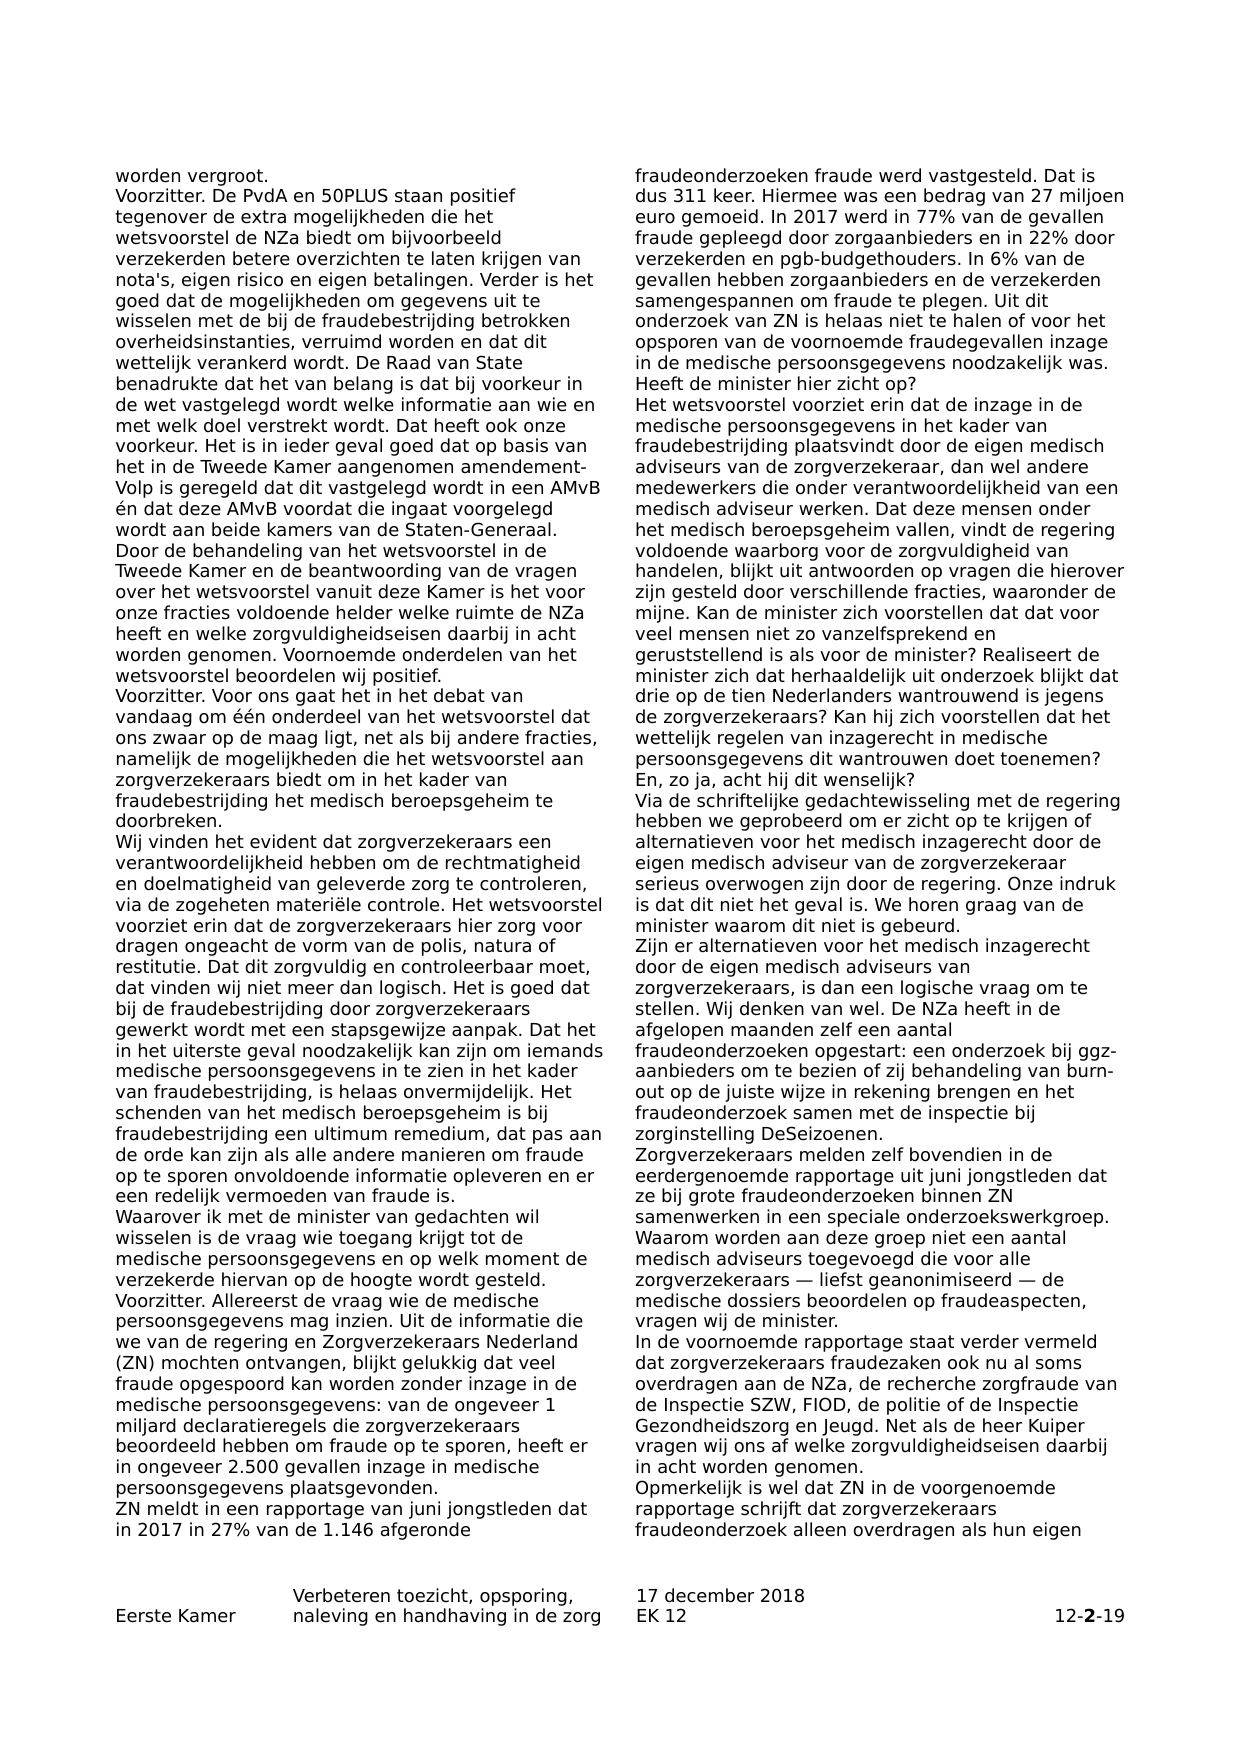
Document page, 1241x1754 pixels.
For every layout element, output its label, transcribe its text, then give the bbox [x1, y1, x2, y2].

text Via de schriftelijke gedachtewisseling met de regering hebben we geprobeerd om er zicht op te krijgen of alternatieven voor het medisch inzagerecht door de eigen medisch adviseur van de zorgverzekeraar serieus overwogen zijn door de regering. Onze indruk is dat dit niet het geval is. We horen graag van de minister waarom dit niet is gebeurd. [635, 790, 1125, 936]
text worden vergroot. [115, 165, 605, 186]
text Door de behandeling van het wetsvoorstel in de Tweede Kamer en de beantwoording van de vragen over het wetsvoorstel vanuit deze Kamer is het voor onze fracties voldoende helder welke ruimte de NZa heeft en welke zorgvuldigheidseisen daarbij in acht worden genomen. Voornoemde onderdelen van het wetsvoorstel beoordelen wij positief. [115, 540, 605, 686]
text Voorzitter. Voor ons gaat het in het debat van vandaag om één onderdeel van het wetsvoorstel dat ons zwaar op de maag ligt, net als bij andere fracties, namelijk de mogelijkheden die het wetsvoorstel aan zorgverzekeraars biedt om in het kader van fraudebestrijding het medisch beroepsgeheim te doorbreken. [115, 686, 605, 832]
text Zorgverzekeraars melden zelf bovendien in de eerdergenoemde rapportage uit juni jongstleden dat ze bij grote fraudeonderzoeken binnen ZN samenwerken in een speciale onderzoekswerkgroep. Waarom worden aan deze groep niet een aantal medisch adviseurs toegevoegd die voor alle zorgverzekeraars — liefst geanonimiseerd — de medische dossiers beoordelen op fraudeaspecten, vragen wij de minister. [635, 1144, 1125, 1332]
text Opmerkelijk is wel dat ZN in de voorgenoemde rapportage schrijft dat zorgverzekeraars fraudeonderzoek alleen overdragen als hun eigen [635, 1478, 1125, 1540]
text Wij vinden het evident dat zorgverzekeraars een verantwoordelijkheid hebben om de rechtmatigheid en doelmatigheid van geleverde zorg te controleren, via de zogeheten materiële controle. Het wetsvoorstel voorziet erin dat de zorgverzekeraars hier zorg voor dragen ongeacht de vorm van de polis, natura of restitutie. Dat dit zorgvuldig en controleerbaar moet, dat vinden wij niet meer dan logisch. Het is goed dat bij de fraudebestrijding door zorgverzekeraars gewerkt wordt met een stapsgewijze aanpak. Dat het in het uiterste geval noodzakelijk kan zijn om iemands medische persoonsgegevens in te zien in het kader van fraudebestrijding, is helaas onvermijdelijk. Het schenden van het medisch beroepsgeheim is bij fraudebestrijding een ultimum remedium, dat pas aan de orde kan zijn als alle andere manieren om fraude op te sporen onvoldoende informatie opleveren en er een redelijk vermoeden van fraude is. [115, 832, 605, 1207]
text fraudeonderzoeken fraude werd vastgesteld. Dat is dus 311 keer. Hiermee was een bedrag van 27 miljoen euro gemoeid. In 2017 werd in 77% van de gevallen fraude gepleegd door zorgaanbieders en in 22% door verzekerden en pgb-budgethouders. In 6% van de gevallen hebben zorgaanbieders en de verzekerden samengespannen om fraude te plegen. Uit dit onderzoek van ZN is helaas niet te halen of voor het opsporen van de voornoemde fraudegevallen inzage in de medische persoonsgegevens noodzakelijk was. Heeft de minister hier zicht op? [635, 165, 1125, 394]
text In de voornoemde rapportage staat verder vermeld dat zorgverzekeraars fraudezaken ook nu al soms overdragen aan de NZa, de recherche zorgfraude van de Inspectie SZW, FIOD, de politie of de Inspectie Gezondheidszorg en Jeugd. Net als de heer Kuiper vragen wij ons af welke zorgvuldigheidseisen daarbij in acht worden genomen. [635, 1332, 1125, 1478]
text Voorzitter. De PvdA en 50PLUS staan positief tegenover de extra mogelijkheden die het wetsvoorstel de NZa biedt om bijvoorbeeld verzekerden betere overzichten te laten krijgen van nota's, eigen risico en eigen betalingen. Verder is het goed dat de mogelijkheden om gegevens uit te wisselen met de bij de fraudebestrijding betrokken overheidsinstanties, verruimd worden en dat dit wettelijk verankerd wordt. De Raad van State benadrukte dat het van belang is dat bij voorkeur in de wet vastgelegd wordt welke informatie aan wie en met welk doel verstrekt wordt. Dat heeft ook onze voorkeur. Het is in ieder geval goed dat op basis van het in de Tweede Kamer aangenomen amendement-Volp is geregeld dat dit vastgelegd wordt in een AMvB én dat deze AMvB voordat die ingaat voorgelegd wordt aan beide kamers van de Staten-Generaal. [115, 186, 605, 540]
text Waarover ik met de minister van gedachten wil wisselen is de vraag wie toegang krijgt tot de medische persoonsgegevens en op welk moment de verzekerde hiervan op de hoogte wordt gesteld. [115, 1207, 605, 1290]
text Zijn er alternatieven voor het medisch inzagerecht door de eigen medisch adviseurs van zorgverzekeraars, is dan een logische vraag om te stellen. Wij denken van wel. De NZa heeft in de afgelopen maanden zelf een aantal fraudeonderzoeken opgestart: een onderzoek bij ggz-aanbieders om te bezien of zij behandeling van burn-out op de juiste wijze in rekening brengen en het fraudeonderzoek samen met de inspectie bij zorginstelling DeSeizoenen. [635, 936, 1125, 1144]
text ZN meldt in een rapportage van juni jongstleden dat in 2017 in 27% van de 1.146 afgeronde [115, 1499, 605, 1540]
text Het wetsvoorstel voorziet erin dat de inzage in de medische persoonsgegevens in het kader van fraudebestrijding plaatsvindt door de eigen medisch adviseurs van de zorgverzekeraar, dan wel andere medewerkers die onder verantwoordelijkheid van een medisch adviseur werken. Dat deze mensen onder het medisch beroepsgeheim vallen, vindt de regering voldoende waarborg voor de zorgvuldigheid van handelen, blijkt uit antwoorden op vragen die hierover zijn gesteld door verschillende fracties, waaronder de mijne. Kan de minister zich voorstellen dat dat voor veel mensen niet zo vanzelfsprekend en geruststellend is als voor de minister? Realiseert de minister zich dat herhaaldelijk uit onderzoek blijkt dat drie op de tien Nederlanders wantrouwend is jegens de zorgverzekeraars? Kan hij zich voorstellen dat het wettelijk regelen van inzagerecht in medische persoonsgegevens dit wantrouwen doet toenemen? En, zo ja, acht hij dit wenselijk? [635, 394, 1125, 790]
text Voorzitter. Allereerst de vraag wie de medische persoonsgegevens mag inzien. Uit de informatie die we van de regering en Zorgverzekeraars Nederland (ZN) mochten ontvangen, blijkt gelukkig dat veel fraude opgespoord kan worden zonder inzage in de medische persoonsgegevens: van de ongeveer 1 miljard declaratieregels die zorgverzekeraars beoordeeld hebben om fraude op te sporen, heeft er in ongeveer 2.500 gevallen inzage in medische persoonsgegevens plaatsgevonden. [115, 1290, 605, 1499]
